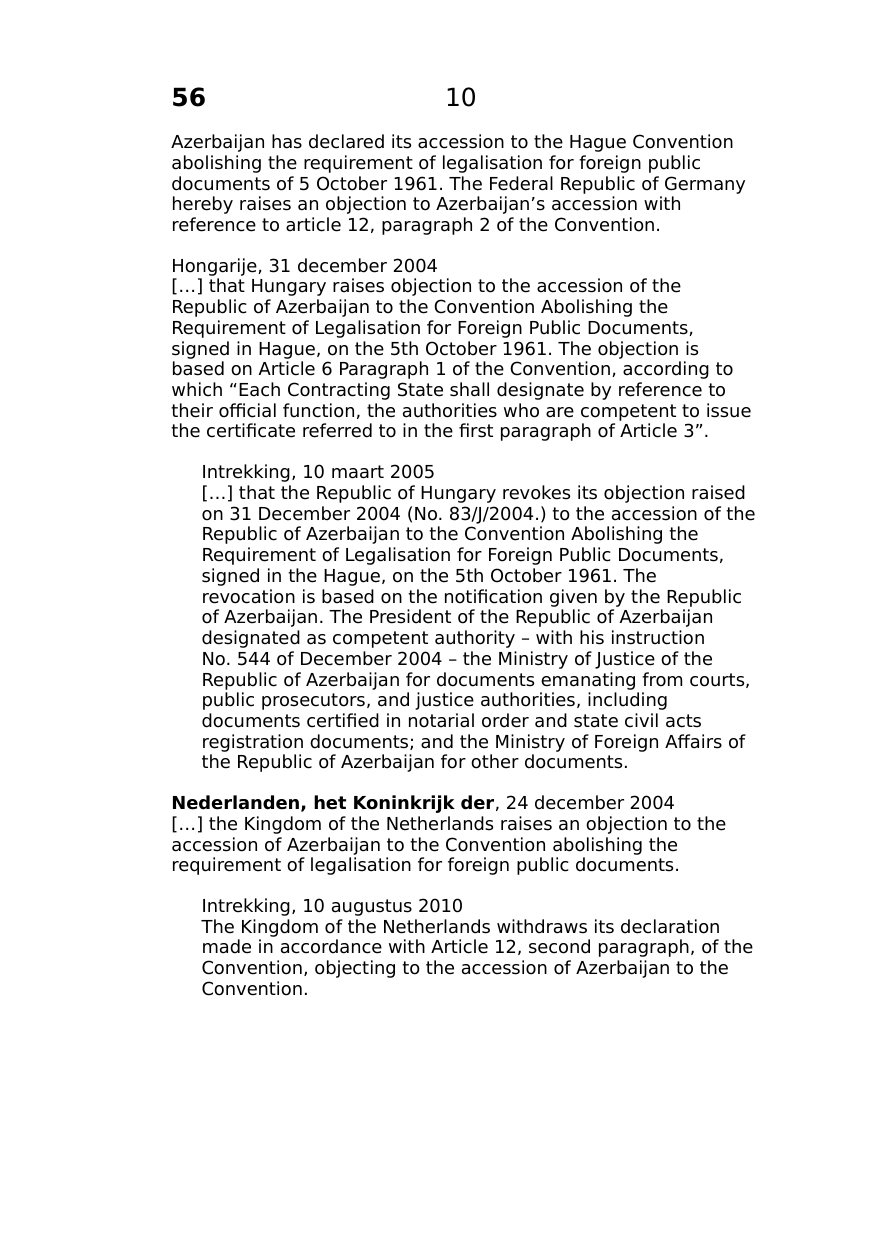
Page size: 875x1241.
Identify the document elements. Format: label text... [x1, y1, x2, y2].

text Nederlanden, het Koninkrijk der, 24 december 2004 [171, 793, 756, 814]
text […] that the Republic of Hungary revokes its objection raised on 31 December 2004 (No. 83/J/2004.) to the accession of the Republic of Azerbaijan to the Convention Abolishing the Requirement of Legalisation for Foreign Public Documents, signed in the Hague, on the 5th October 1961. The revocation is based on the notification given by the Republic of Azerbaijan. The President of the Republic of Azerbaijan designated as competent authority – with his instruction No. 544 of December 2004 – the Ministry of Justice of the Republic of Azerbaijan for documents emanating from courts, public prosecutors, and justice authorities, including documents certified in notarial order and state civil acts registration documents; and the Ministry of Foreign Affairs of the Republic of Azerbaijan for other documents. [201, 483, 756, 773]
text […] that Hungary raises objection to the accession of the Republic of Azerbaijan to the Convention Abolishing the Requirement of Legalisation for Foreign Public Documents, signed in Hague, on the 5th October 1961. The objection is based on Article 6 Paragraph 1 of the Convention, according to which “Each Contracting State shall designate by reference to their official function, the authorities who are competent to issue the certificate referred to in the first paragraph of Article 3”. [171, 276, 756, 442]
text […] the Kingdom of the Netherlands raises an objection to the accession of Azerbaijan to the Convention abolishing the requirement of legalisation for foreign public documents. [171, 814, 756, 876]
text Intrekking, 10 maart 2005 [201, 462, 756, 483]
text Azerbaijan has declared its accession to the Hague Convention abolishing the requirement of legalisation for foreign public documents of 5 October 1961. The Federal Republic of Germany hereby raises an objection to Azerbaijan’s accession with reference to article 12, paragraph 2 of the Convention. [171, 132, 756, 236]
text Intrekking, 10 augustus 2010 [201, 896, 756, 917]
text Hongarije, 31 december 2004 [171, 256, 756, 276]
text The Kingdom of the Netherlands withdraws its declaration made in accordance with Article 12, second paragraph, of the Convention, objecting to the accession of Azerbaijan to the Convention. [201, 917, 756, 999]
